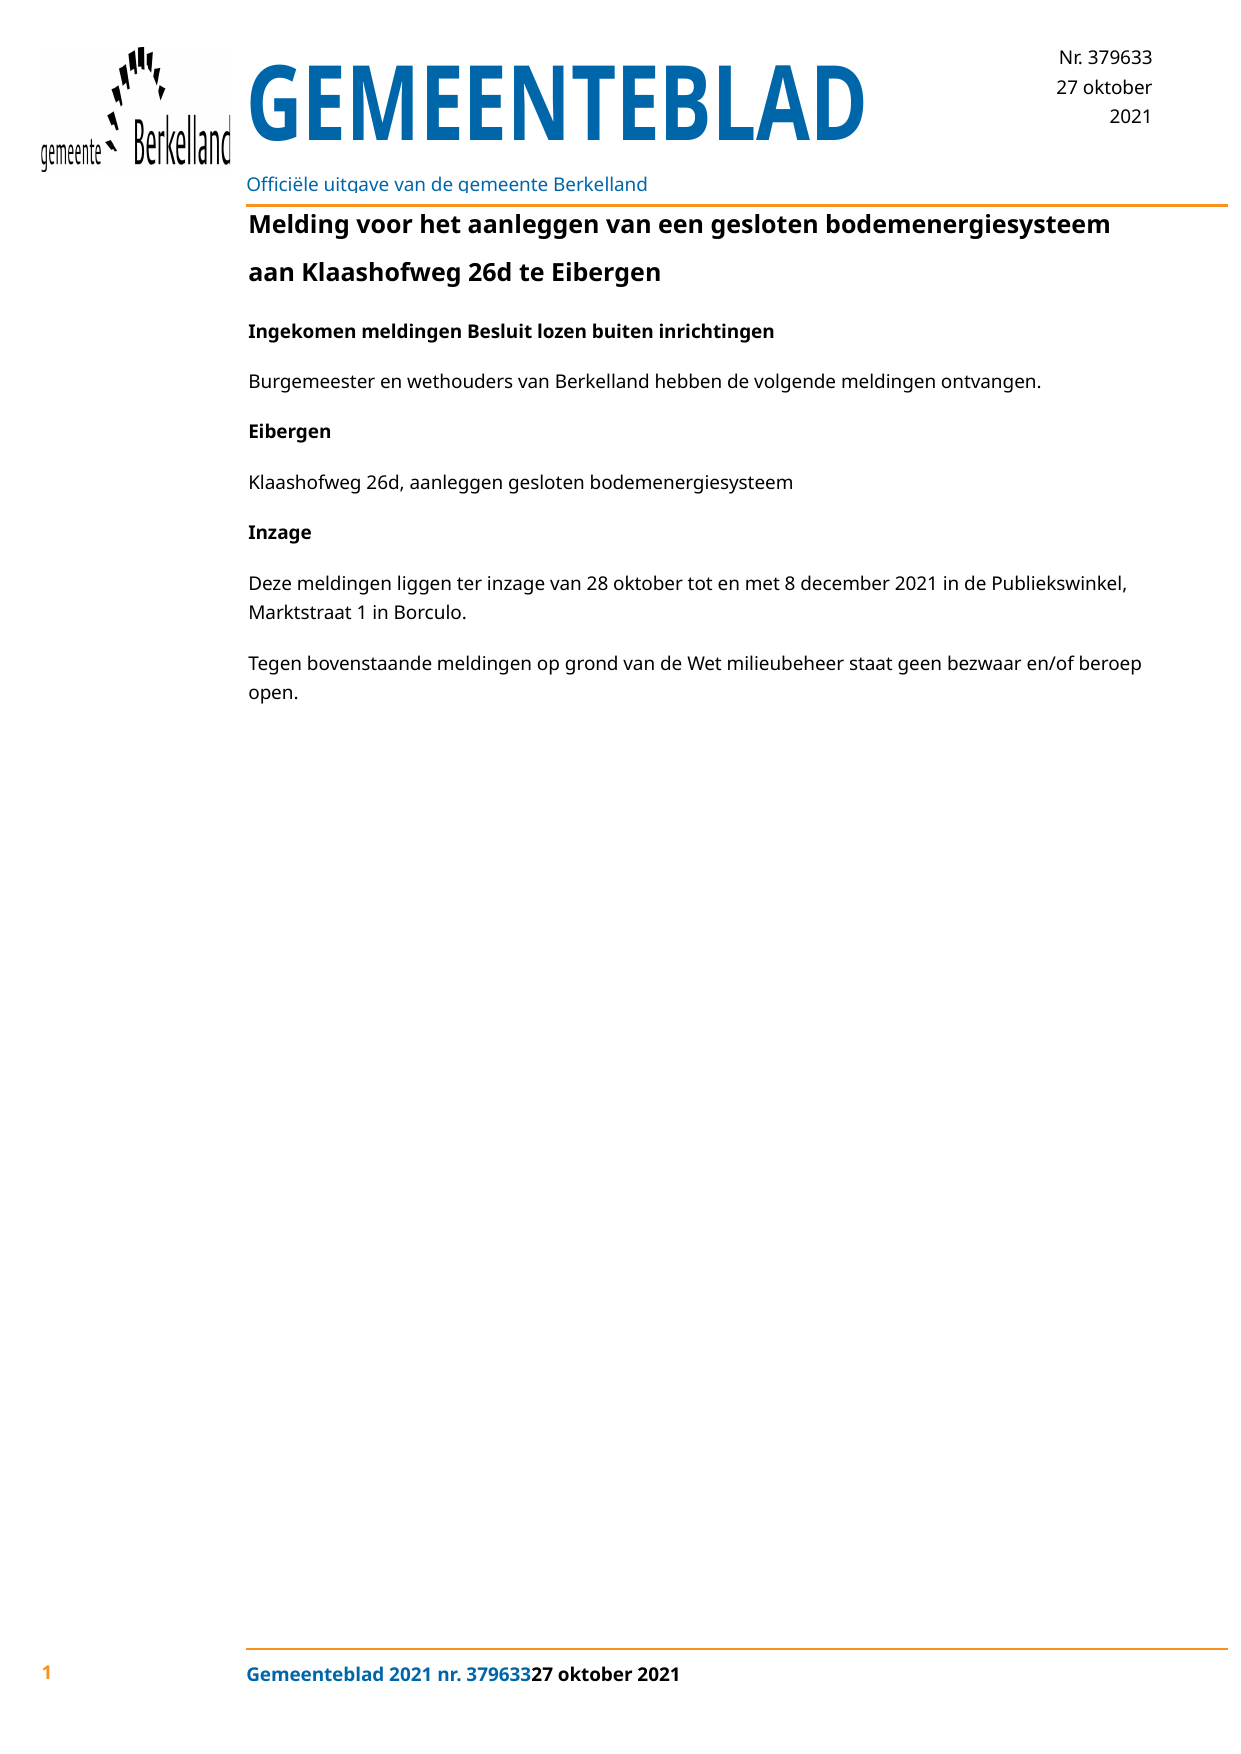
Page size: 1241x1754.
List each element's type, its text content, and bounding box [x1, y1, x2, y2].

text Deze meldingen liggen ter inzage van 28 oktober tot en met 8 december 2021 in de Publiekswinkel, Marktstraat 1 in Borculo. [248, 570, 1152, 625]
text Melding voor het aanleggen van een gesloten bodemenergiesysteem aan Klaashofweg 26d te Eibergen [248, 207, 1152, 288]
text Klaashofweg 26d, aanleggen gesloten bodemenergiesysteem [248, 469, 1152, 495]
picture [41, 47, 231, 172]
text Burgemeester en wethouders van Berkelland hebben de volgende meldingen ontvangen. [248, 368, 1152, 394]
text Inzage [248, 519, 1152, 545]
text Eibergen [248, 419, 1152, 444]
text Tegen bovenstaande meldingen op grond van de Wet milieubeheer staat geen bezwaar en/of beroep open. [248, 650, 1152, 705]
text Ingekomen meldingen Besluit lozen buiten inrichtingen [248, 318, 1152, 344]
